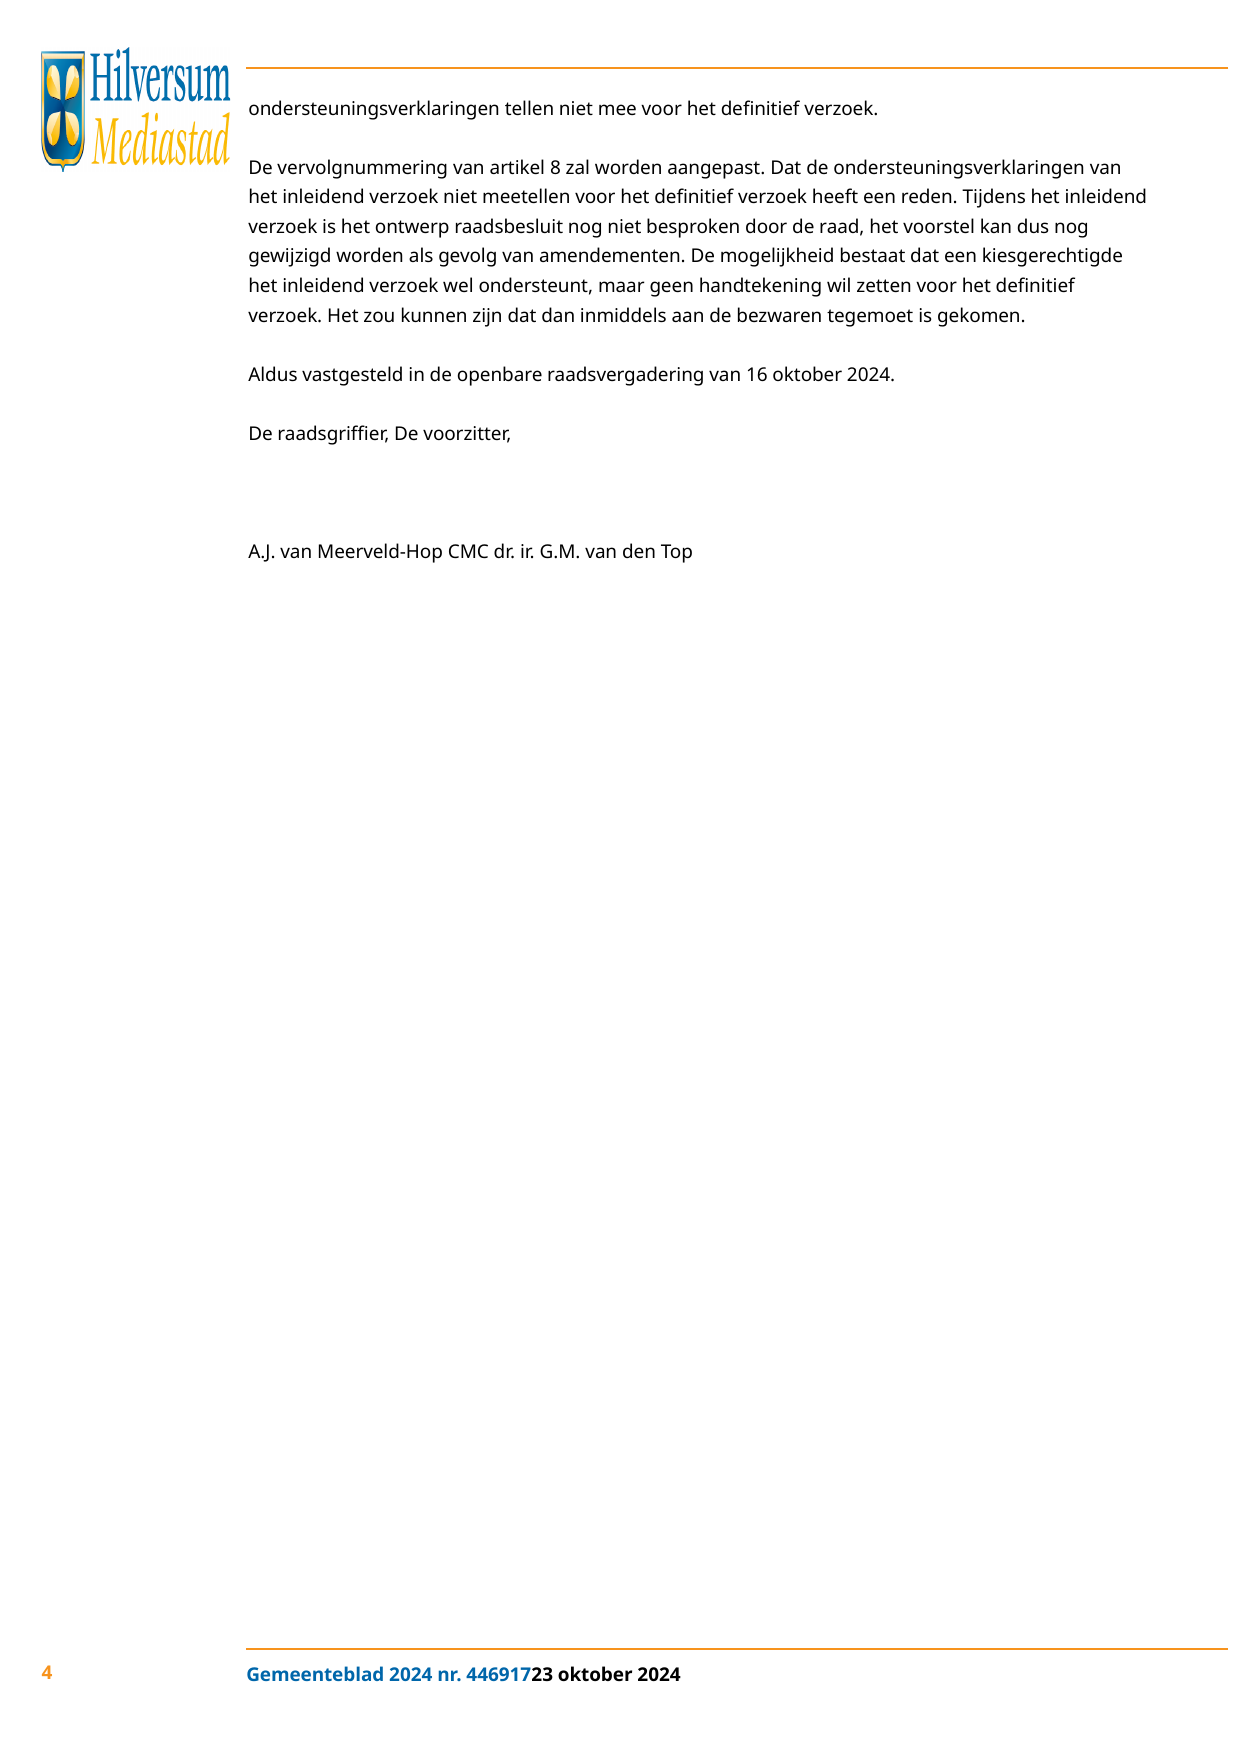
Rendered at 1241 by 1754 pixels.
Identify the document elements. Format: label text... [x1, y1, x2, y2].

text De vervolgnummering van artikel 8 zal worden aangepast. Dat de ondersteuningsverklaringen van het inleidend verzoek niet meetellen voor het definitief verzoek heeft een reden. Tijdens het inleidend verzoek is het ontwerp raadsbesluit nog niet besproken door de raad, het voorstel kan dus nog gewijzigd worden als gevolg van amendementen. De mogelijkheid bestaat dat een kiesgerechtigde het inleidend verzoek wel ondersteunt, maar geen handtekening wil zetten voor het definitief verzoek. Het zou kunnen zijn dat dan inmiddels aan de bezwaren tegemoet is gekomen. [248, 154, 1152, 328]
text Aldus vastgesteld in de openbare raadsvergadering van 16 oktober 2024. [248, 361, 1152, 387]
text ondersteuningsverklaringen tellen niet mee voor het definitief verzoek. [248, 95, 1152, 121]
text A.J. van Meerveld-Hop CMC dr. ir. G.M. van den Top [248, 538, 1152, 564]
text De raadsgriffier, De voorzitter, [248, 420, 1152, 446]
picture [41, 47, 231, 172]
